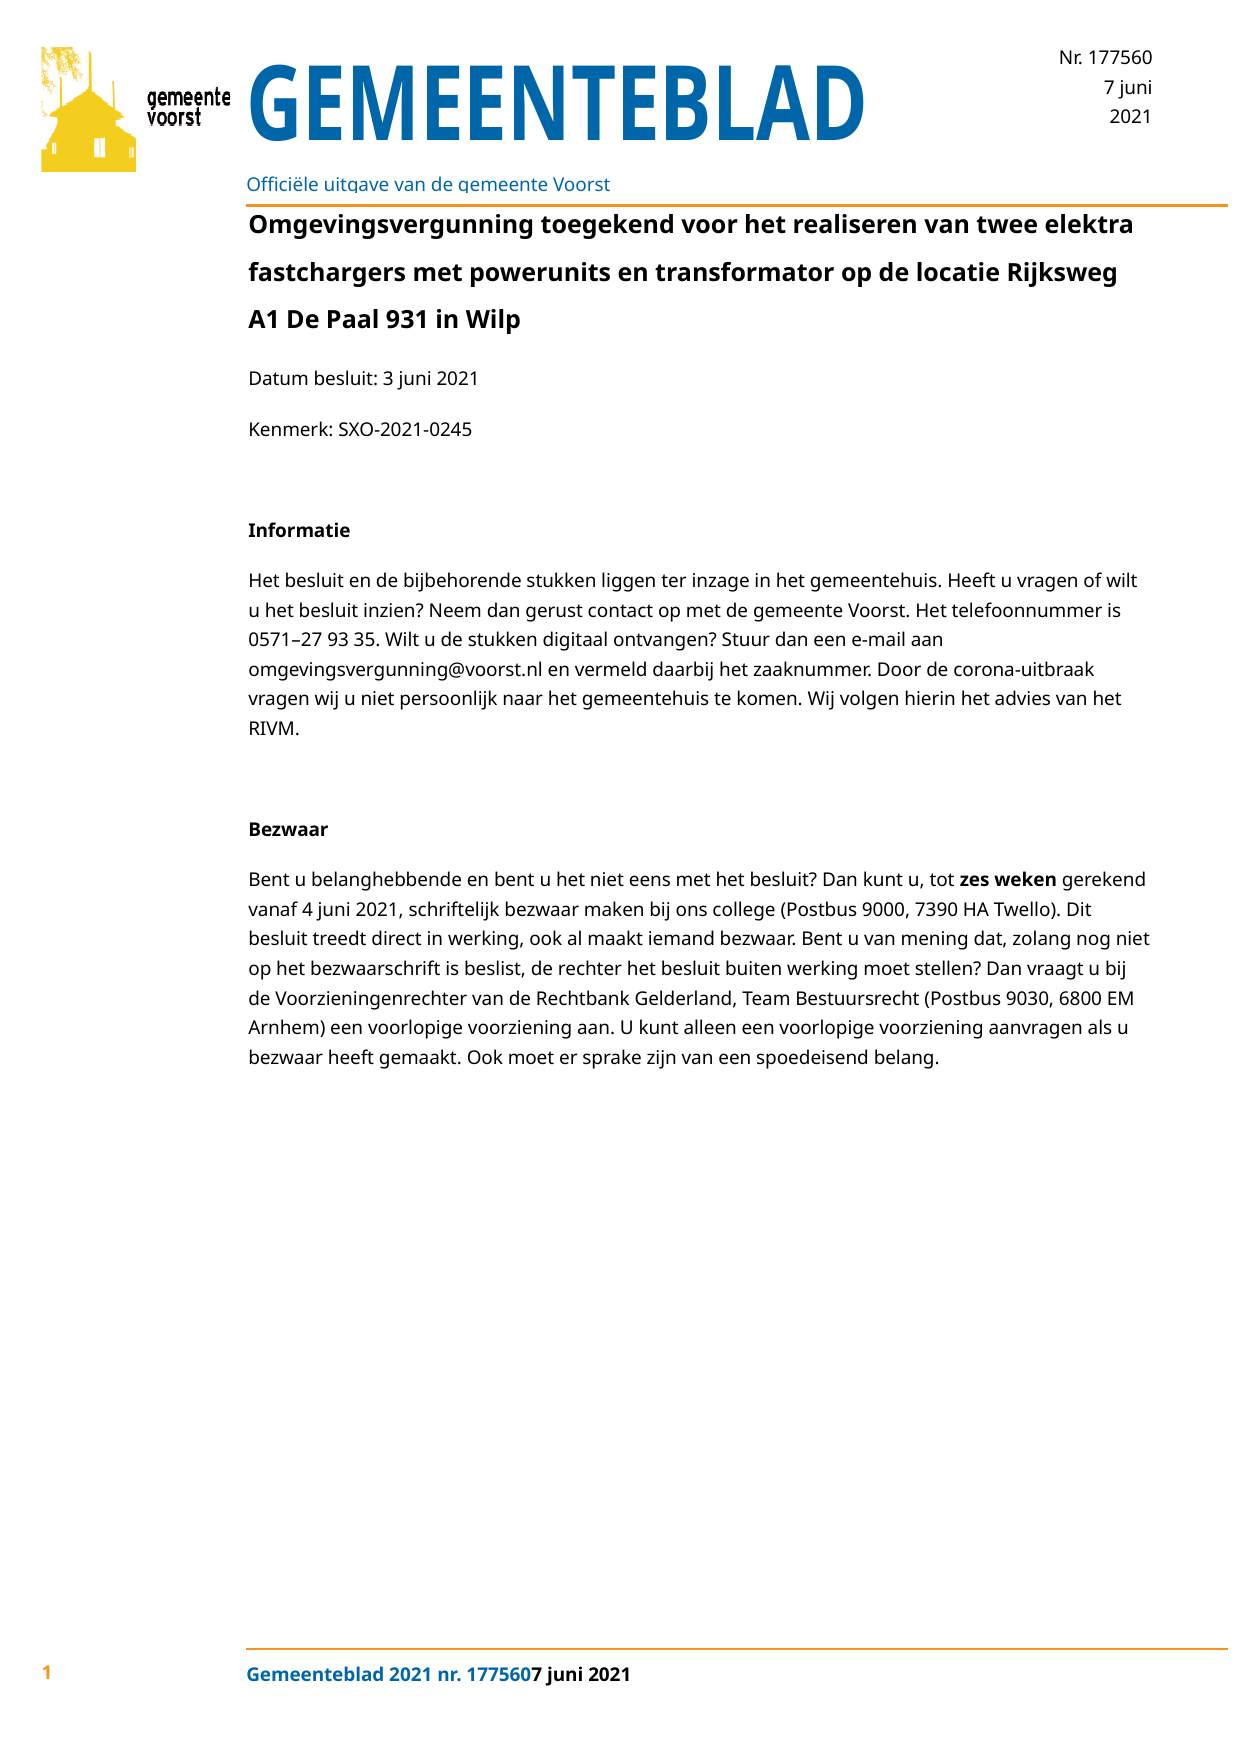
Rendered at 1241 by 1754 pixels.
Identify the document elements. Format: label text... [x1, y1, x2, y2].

text Bent u belanghebbende en bent u het niet eens met het besluit? Dan kunt u, tot zes weken gerekend vanaf 4 juni 2021, schriftelijk bezwaar maken bij ons college (Postbus 9000, 7390 HA Twello). Dit besluit treedt direct in werking, ook al maakt iemand bezwaar. Bent u van mening dat, zolang nog niet op het bezwaarschrift is beslist, de rechter het besluit buiten werking moet stellen? Dan vraagt u bij de Voorzieningenrechter van de Rechtbank Gelderland, Team Bestuursrecht (Postbus 9030, 6800 EM Arnhem) een voorlopige voorziening aan. U kunt alleen een voorlopige voorziening aanvragen als u bezwaar heeft gemaakt. Ook moet er sprake zijn van een spoedeisend belang. [248, 866, 1152, 1069]
text Het besluit en de bijbehorende stukken liggen ter inzage in het gemeentehuis. Heeft u vragen of wilt u het besluit inzien? Neem dan gerust contact op met de gemeente Voorst. Het telefoonnummer is 0571–27 93 35. Wilt u de stukken digitaal ontvangen? Stuur dan een e-mail aan omgevingsvergunning@voorst.nl en vermeld daarbij het zaaknummer. Door de corona-uitbraak vragen wij u niet persoonlijk naar het gemeentehuis te komen. Wij volgen hierin het advies van het RIVM. [248, 567, 1152, 741]
text Bezwaar [248, 816, 1152, 842]
text Datum besluit: 3 juni 2021 [248, 366, 1152, 391]
text Omgevingsvergunning toegekend voor het realiseren van twee elektra fastchargers met powerunits en transformator op de locatie Rijksweg A1 De Paal 931 in Wilp [248, 207, 1152, 336]
text Informatie [248, 517, 1152, 542]
text Kenmerk: SXO-2021-0245 [248, 416, 1152, 442]
picture [41, 47, 231, 172]
